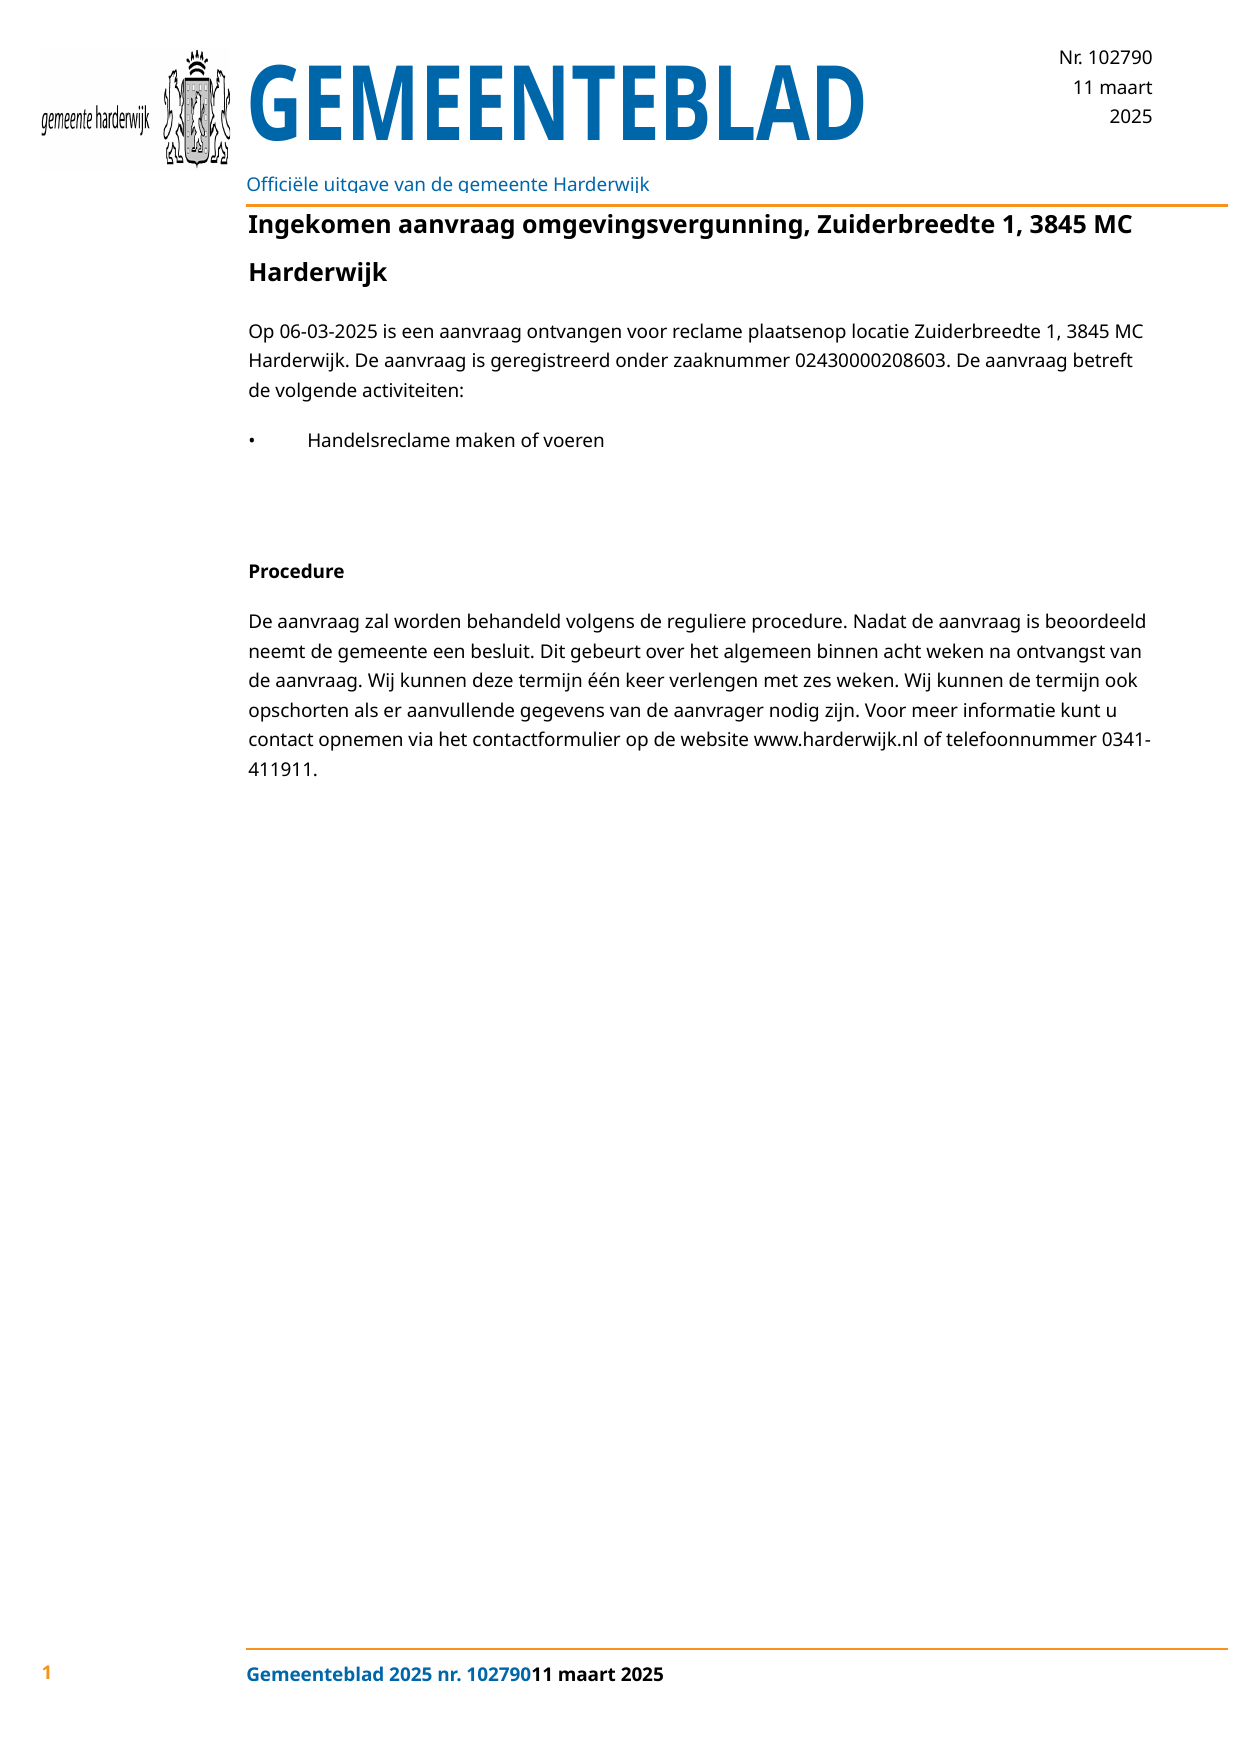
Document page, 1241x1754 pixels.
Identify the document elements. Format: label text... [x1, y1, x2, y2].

text De aanvraag zal worden behandeld volgens de reguliere procedure. Nadat de aanvraag is beoordeeld neemt de gemeente een besluit. Dit gebeurt over het algemeen binnen acht weken na ontvangst van de aanvraag. Wij kunnen deze termijn één keer verlengen met zes weken. Wij kunnen de termijn ook opschorten als er aanvullende gegevens van de aanvrager nodig zijn. Voor meer informatie kunt u contact opnemen via het contactformulier op de website www.harderwijk.nl of telefoonnummer 0341-411911. [248, 608, 1152, 782]
list Handelsreclame maken of voeren [248, 427, 1152, 453]
picture [41, 47, 231, 172]
text Procedure [248, 558, 1152, 584]
text Op 06-03-2025 is een aanvraag ontvangen voor reclame plaatsenop locatie Zuiderbreedte 1, 3845 MC Harderwijk. De aanvraag is geregistreerd onder zaaknummer 02430000208603. De aanvraag betreft de volgende activiteiten: [248, 318, 1152, 403]
text Ingekomen aanvraag omgevingsvergunning, Zuiderbreedte 1, 3845 MC Harderwijk [248, 207, 1152, 288]
